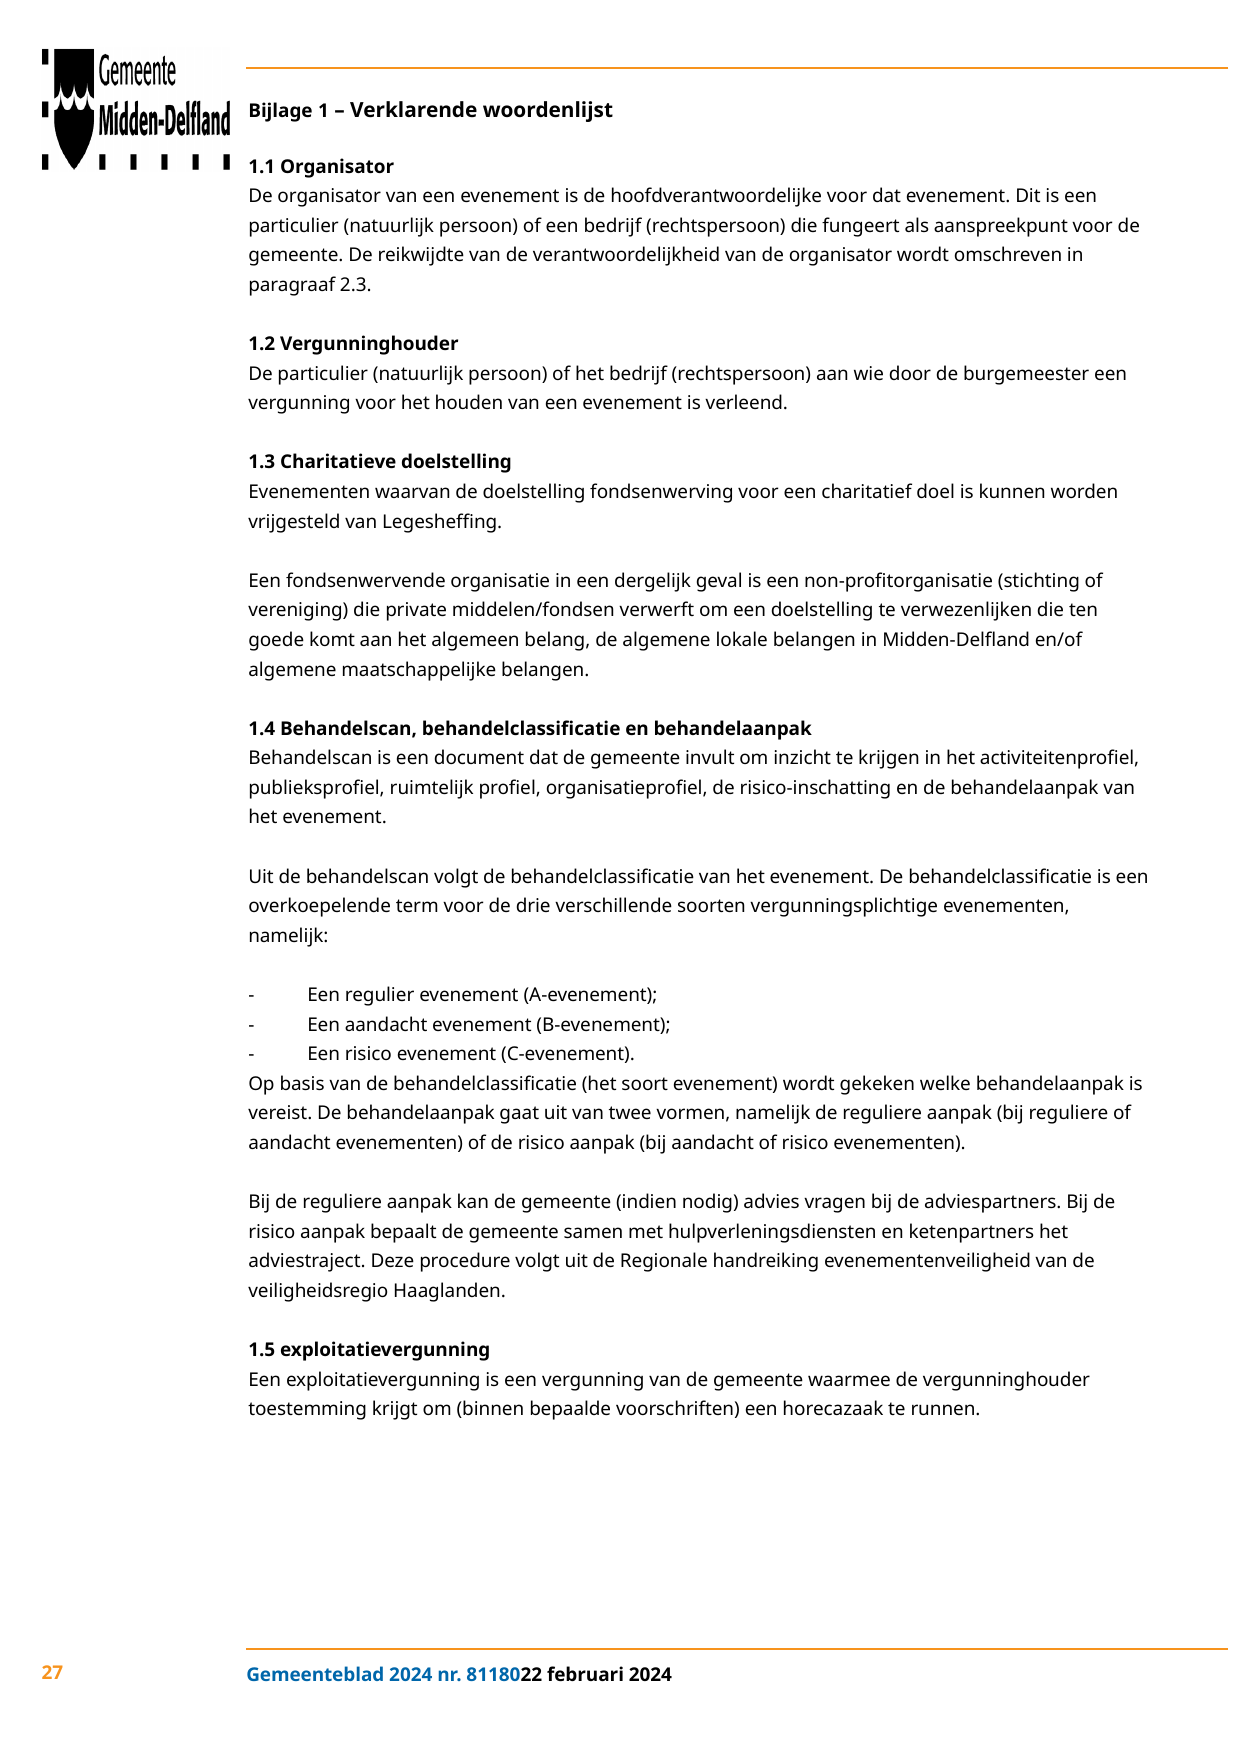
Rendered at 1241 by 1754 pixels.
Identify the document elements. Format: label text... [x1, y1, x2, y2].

picture [41, 47, 231, 172]
list Een risico evenement (C-evenement). [248, 1040, 1152, 1066]
text De particulier (natuurlijk persoon) of het bedrijf (rechtspersoon) aan wie door de burgemeester een vergunning voor het houden van een evenement is verleend. [248, 360, 1152, 415]
text 1.3 Charitatieve doelstelling [248, 449, 1152, 474]
text Een fondsenwervende organisatie in een dergelijk geval is een non-profitorganisatie (stichting of vereniging) die private middelen/fondsen verwerft om een doelstelling te verwezenlijken die ten goede komt aan het algemeen belang, de algemene lokale belangen in Midden-Delfland en/of algemene maatschappelijke belangen. [248, 567, 1152, 682]
text Uit de behandelscan volgt de behandelclassificatie van het evenement. De behandelclassificatie is een overkoepelende term voor de drie verschillende soorten vergunningsplichtige evenementen, namelijk: [248, 863, 1152, 948]
text Bijlage 1 – Verklarende woordenlijst [248, 95, 1152, 123]
text Een exploitatievergunning is een vergunning van de gemeente waarmee de vergunninghouder toestemming krijgt om (binnen bepaalde voorschriften) een horecazaak te runnen. [248, 1366, 1152, 1421]
text De organisator van een evenement is de hoofdverantwoordelijke voor dat evenement. Dit is een particulier (natuurlijk persoon) of een bedrijf (rechtspersoon) die fungeert als aanspreekpunt voor de gemeente. De reikwijdte van de verantwoordelijkheid van de organisator wordt omschreven in paragraaf 2.3. [248, 182, 1152, 297]
list Een regulier evenement (A-evenement); [248, 981, 1152, 1007]
text 1.4 Behandelscan, behandelclassificatie en behandelaanpak [248, 715, 1152, 741]
text Op basis van de behandelclassificatie (het soort evenement) wordt gekeken welke behandelaanpak is vereist. De behandelaanpak gaat uit van twee vormen, namelijk de reguliere aanpak (bij reguliere of aandacht evenementen) of de risico aanpak (bij aandacht of risico evenementen). [248, 1070, 1152, 1155]
text Evenementen waarvan de doelstelling fondsenwerving voor een charitatief doel is kunnen worden vrijgesteld van Legesheffing. [248, 478, 1152, 534]
text 1.1 Organisator [248, 153, 1152, 179]
text Behandelscan is een document dat de gemeente invult om inzicht te krijgen in het activiteitenprofiel, publieksprofiel, ruimtelijk profiel, organisatieprofiel, de risico-inschatting en de behandelaanpak van het evenement. [248, 744, 1152, 829]
text 1.2 Vergunninghouder [248, 330, 1152, 356]
text 1.5 exploitatievergunning [248, 1336, 1152, 1362]
list Een aandacht evenement (B-evenement); [248, 1011, 1152, 1037]
text Bij de reguliere aanpak kan de gemeente (indien nodig) advies vragen bij de adviespartners. Bij de risico aanpak bepaalt de gemeente samen met hulpverleningsdiensten en ketenpartners het adviestraject. Deze procedure volgt uit de Regionale handreiking evenementenveiligheid van de veiligheidsregio Haaglanden. [248, 1188, 1152, 1303]
